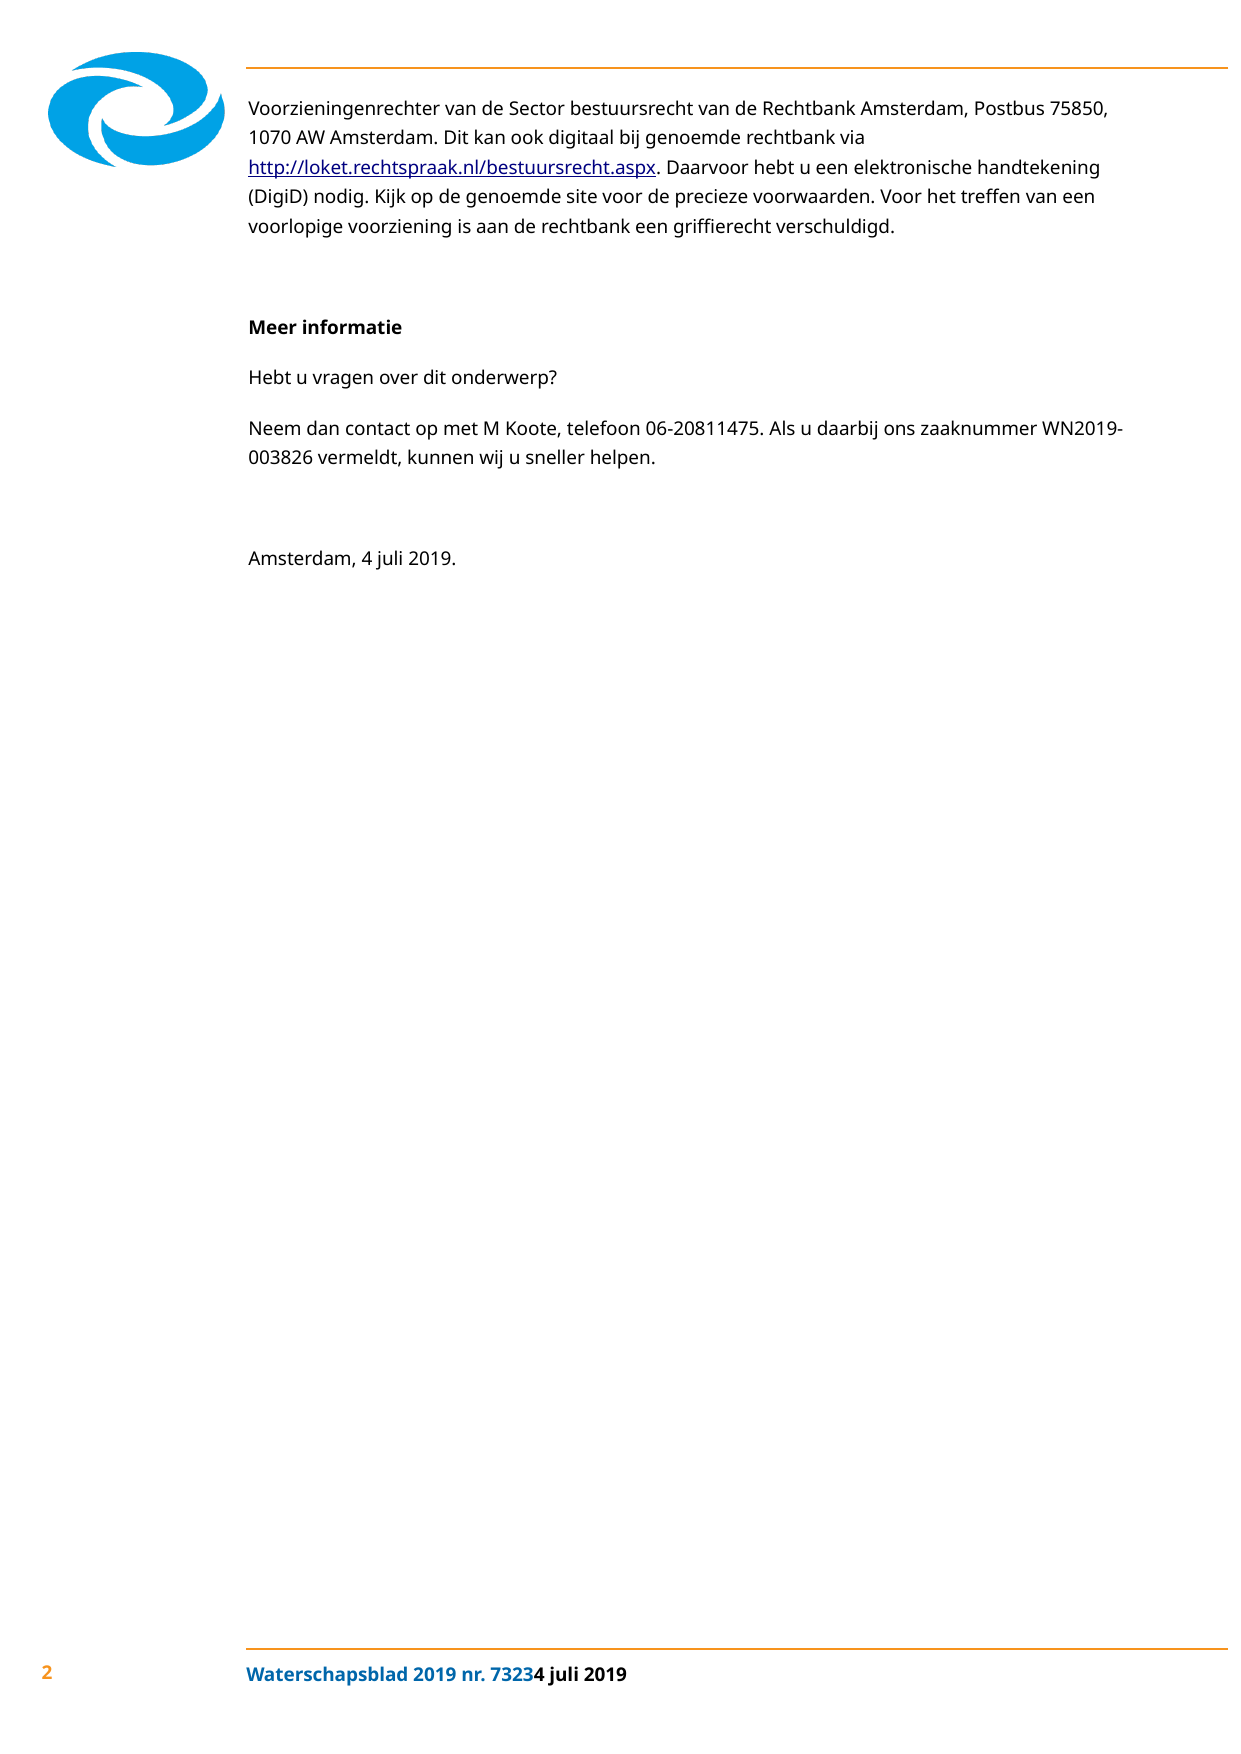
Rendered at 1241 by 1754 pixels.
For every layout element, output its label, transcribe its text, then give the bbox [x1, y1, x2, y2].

picture [41, 47, 231, 172]
text Hebt u vragen over dit onderwerp? [248, 364, 1152, 390]
text Amsterdam, 4 juli 2019. [248, 545, 1152, 571]
text Voorzieningenrechter van de Sector bestuursrecht van de Rechtbank Amsterdam, Postbus 75850, 1070 AW Amsterdam. Dit kan ook digitaal bij genoemde rechtbank via http://loket.rechtspraak.nl/bestuursrecht.aspx. Daarvoor hebt u een elektronische handtekening (DigiD) nodig. Kijk op de genoemde site voor de precieze voorwaarden. Voor het treffen van een voorlopige voorziening is aan de rechtbank een griffierecht verschuldigd. [248, 95, 1152, 239]
text Neem dan contact op met M Koote, telefoon 06-20811475. Als u daarbij ons zaaknummer WN2019-003826 vermeldt, kunnen wij u sneller helpen. [248, 415, 1152, 470]
text Meer informatie [248, 314, 1152, 340]
